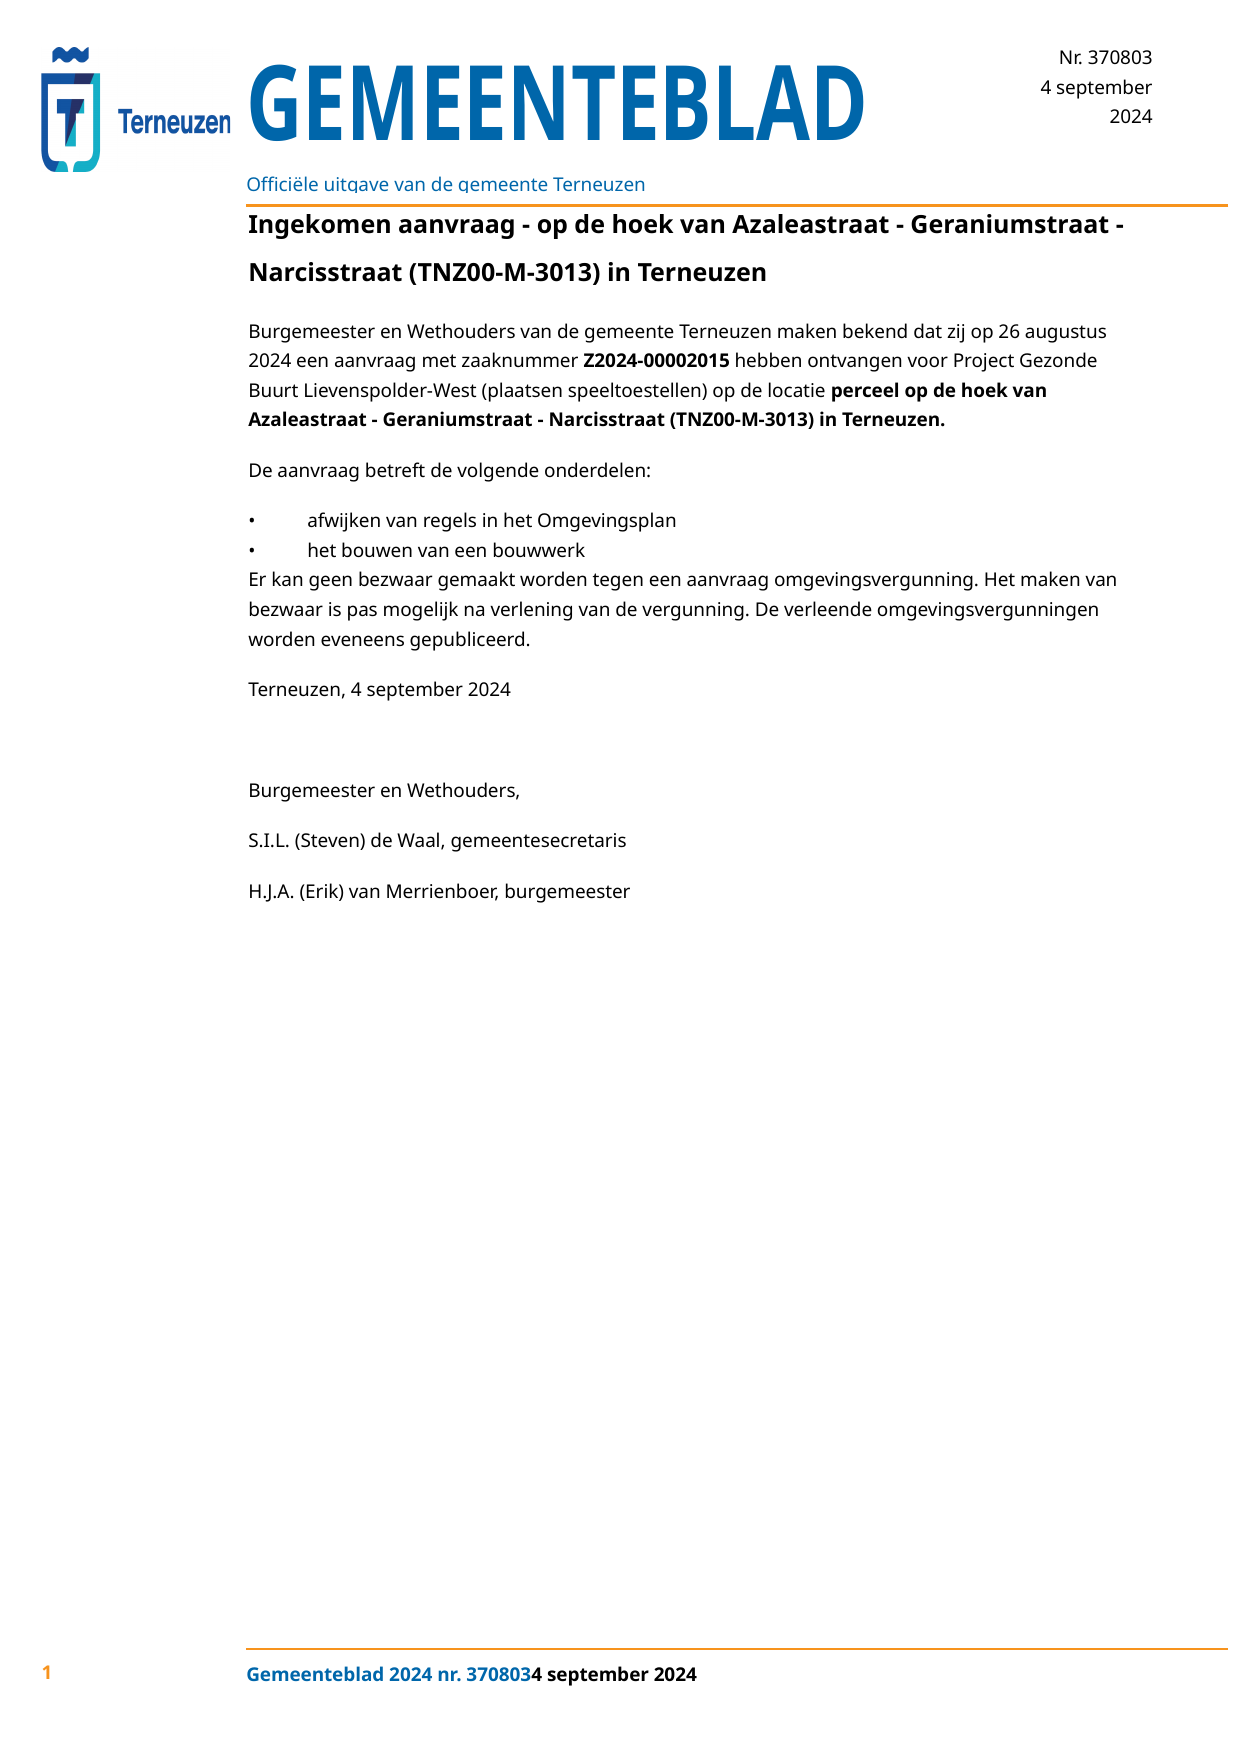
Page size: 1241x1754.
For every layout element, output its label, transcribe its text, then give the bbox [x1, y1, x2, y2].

text Burgemeester en Wethouders van de gemeente Terneuzen maken bekend dat zij op 26 augustus 2024 een aanvraag met zaaknummer Z2024-00002015 hebben ontvangen voor Project Gezonde Buurt Lievenspolder-West (plaatsen speeltoestellen) op de locatie perceel op de hoek van Azaleastraat - Geraniumstraat - Narcisstraat (TNZ00-M-3013) in Terneuzen. [248, 318, 1152, 432]
list afwijken van regels in het Omgevingsplan [248, 507, 1152, 533]
text De aanvraag betreft de volgende onderdelen: [248, 457, 1152, 483]
text Ingekomen aanvraag - op de hoek van Azaleastraat - Geraniumstraat - Narcisstraat (TNZ00-M-3013) in Terneuzen [248, 207, 1152, 288]
text H.J.A. (Erik) van Merrienboer, burgemeester [248, 878, 1152, 904]
text Burgemeester en Wethouders, [248, 777, 1152, 803]
text S.I.L. (Steven) de Waal, gemeentesecretaris [248, 827, 1152, 853]
text Er kan geen bezwaar gemaakt worden tegen een aanvraag omgevingsvergunning. Het maken van bezwaar is pas mogelijk na verlening van de vergunning. De verleende omgevingsvergunningen worden eveneens gepubliceerd. [248, 567, 1152, 652]
list het bouwen van een bouwwerk [248, 537, 1152, 563]
picture [41, 47, 231, 172]
text Terneuzen, 4 september 2024 [248, 676, 1152, 702]
